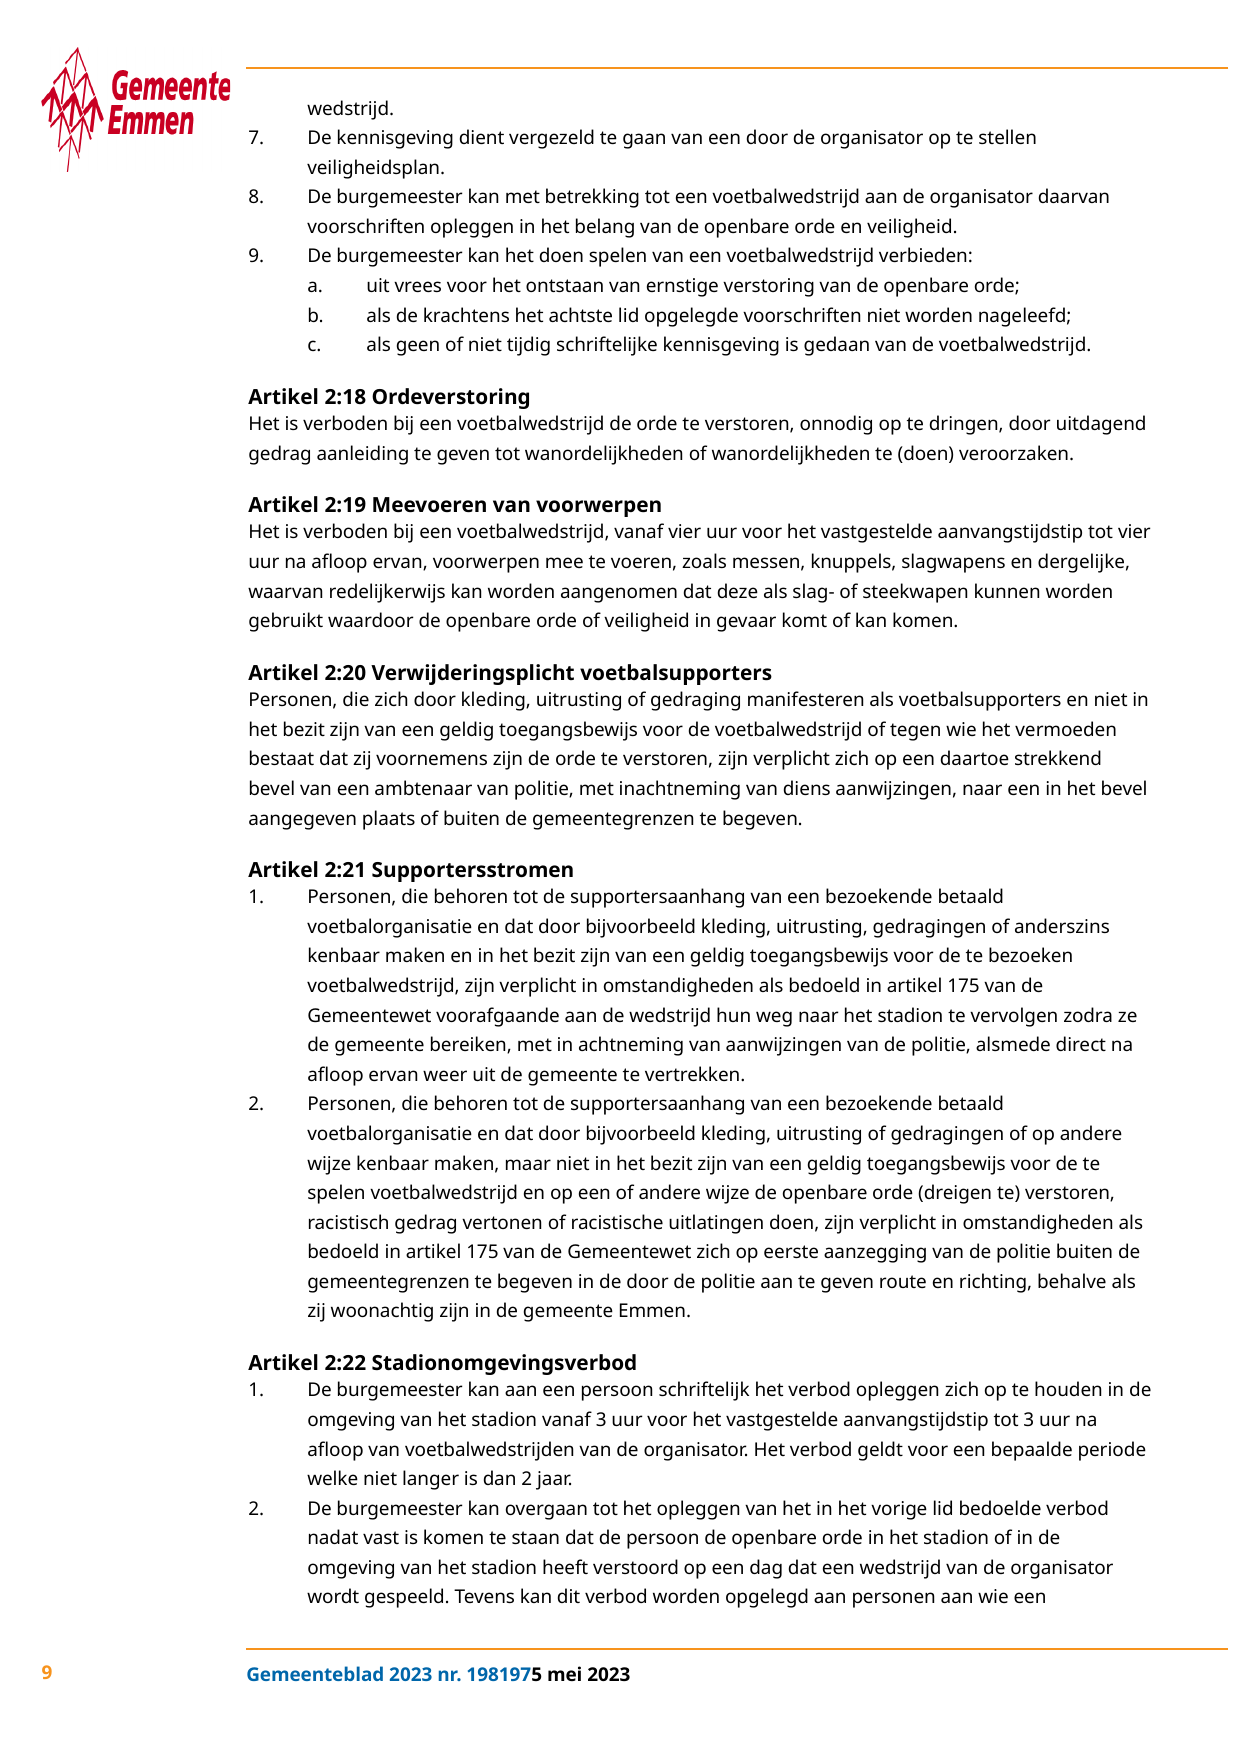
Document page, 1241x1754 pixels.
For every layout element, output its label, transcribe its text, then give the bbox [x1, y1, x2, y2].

list als de krachtens het achtste lid opgelegde voorschriften niet worden nageleefd; [307, 302, 1152, 328]
list uit vrees voor het ontstaan van ernstige verstoring van de openbare orde; [307, 272, 1152, 298]
list Personen, die behoren tot de supportersaanhang van een bezoekende betaald voetbalorganisatie en dat door bijvoorbeeld kleding, uitrusting of gedragingen of op andere wijze kenbaar maken, maar niet in het bezit zijn van een geldig toegangsbewijs voor de te spelen voetbalwedstrijd en op een of andere wijze de openbare orde (dreigen te) verstoren, racistisch gedrag vertonen of racistische uitlatingen doen, zijn verplicht in omstandigheden als bedoeld in artikel 175 van de Gemeentewet zich op eerste aanzegging van de politie buiten de gemeentegrenzen te begeven in de door de politie aan te geven route en richting, behalve als zij woonachtig zijn in de gemeente Emmen. [248, 1091, 1152, 1323]
text Artikel 2:18 Ordeverstoring [248, 382, 1152, 410]
list wedstrijd. [248, 95, 1152, 121]
list De burgemeester kan met betrekking tot een voetbalwedstrijd aan de organisator daarvan voorschriften opleggen in het belang van de openbare orde en veiligheid. [248, 183, 1152, 239]
text Personen, die zich door kleding, uitrusting of gedraging manifesteren als voetbalsupporters en niet in het bezit zijn van een geldig toegangsbewijs voor de voetbalwedstrijd of tegen wie het vermoeden bestaat dat zij voornemens zijn de orde te verstoren, zijn verplicht zich op een daartoe strekkend bevel van een ambtenaar van politie, met inachtneming van diens aanwijzingen, naar een in het bevel aangegeven plaats of buiten de gemeentegrenzen te begeven. [248, 686, 1152, 830]
list De burgemeester kan overgaan tot het opleggen van het in het vorige lid bedoelde verbod nadat vast is komen te staan dat de persoon de openbare orde in het stadion of in de omgeving van het stadion heeft verstoord op een dag dat een wedstrijd van de organisator wordt gespeeld. Tevens kan dit verbod worden opgelegd aan personen aan wie een [248, 1495, 1152, 1609]
picture [41, 47, 231, 172]
text Het is verboden bij een voetbalwedstrijd, vanaf vier uur voor het vastgestelde aanvangstijdstip tot vier uur na afloop ervan, voorwerpen mee te voeren, zoals messen, knuppels, slagwapens en dergelijke, waarvan redelijkerwijs kan worden aangenomen dat deze als slag- of steekwapen kunnen worden gebruikt waardoor de openbare orde of veiligheid in gevaar komt of kan komen. [248, 519, 1152, 633]
list als geen of niet tijdig schriftelijke kennisgeving is gedaan van de voetbalwedstrijd. [307, 331, 1152, 357]
text Artikel 2:22 Stadionomgevingsverbod [248, 1348, 1152, 1377]
list Personen, die behoren tot de supportersaanhang van een bezoekende betaald voetbalorganisatie en dat door bijvoorbeeld kleding, uitrusting, gedragingen of anderszins kenbaar maken en in het bezit zijn van een geldig toegangsbewijs voor de te bezoeken voetbalwedstrijd, zijn verplicht in omstandigheden als bedoeld in artikel 175 van de Gemeentewet voorafgaande aan de wedstrijd hun weg naar het stadion te vervolgen zodra ze de gemeente bereiken, met in achtneming van aanwijzingen van de politie, alsmede direct na afloop ervan weer uit de gemeente te vertrekken. [248, 883, 1152, 1087]
list De burgemeester kan aan een persoon schriftelijk het verbod opleggen zich op te houden in de omgeving van het stadion vanaf 3 uur voor het vastgestelde aanvangstijdstip tot 3 uur na afloop van voetbalwedstrijden van de organisator. Het verbod geldt voor een bepaalde periode welke niet langer is dan 2 jaar. [248, 1377, 1152, 1491]
text Artikel 2:19 Meevoeren van voorwerpen [248, 490, 1152, 519]
text Artikel 2:20 Verwijderingsplicht voetbalsupporters [248, 658, 1152, 686]
list De kennisgeving dient vergezeld te gaan van een door de organisator op te stellen veiligheidsplan. [248, 124, 1152, 180]
list De burgemeester kan het doen spelen van een voetbalwedstrijd verbieden: [248, 243, 1152, 268]
text Artikel 2:21 Supportersstromen [248, 855, 1152, 883]
text Het is verboden bij een voetbalwedstrijd de orde te verstoren, onnodig op te dringen, door uitdagend gedrag aanleiding te geven tot wanordelijkheden of wanordelijkheden te (doen) veroorzaken. [248, 410, 1152, 466]
